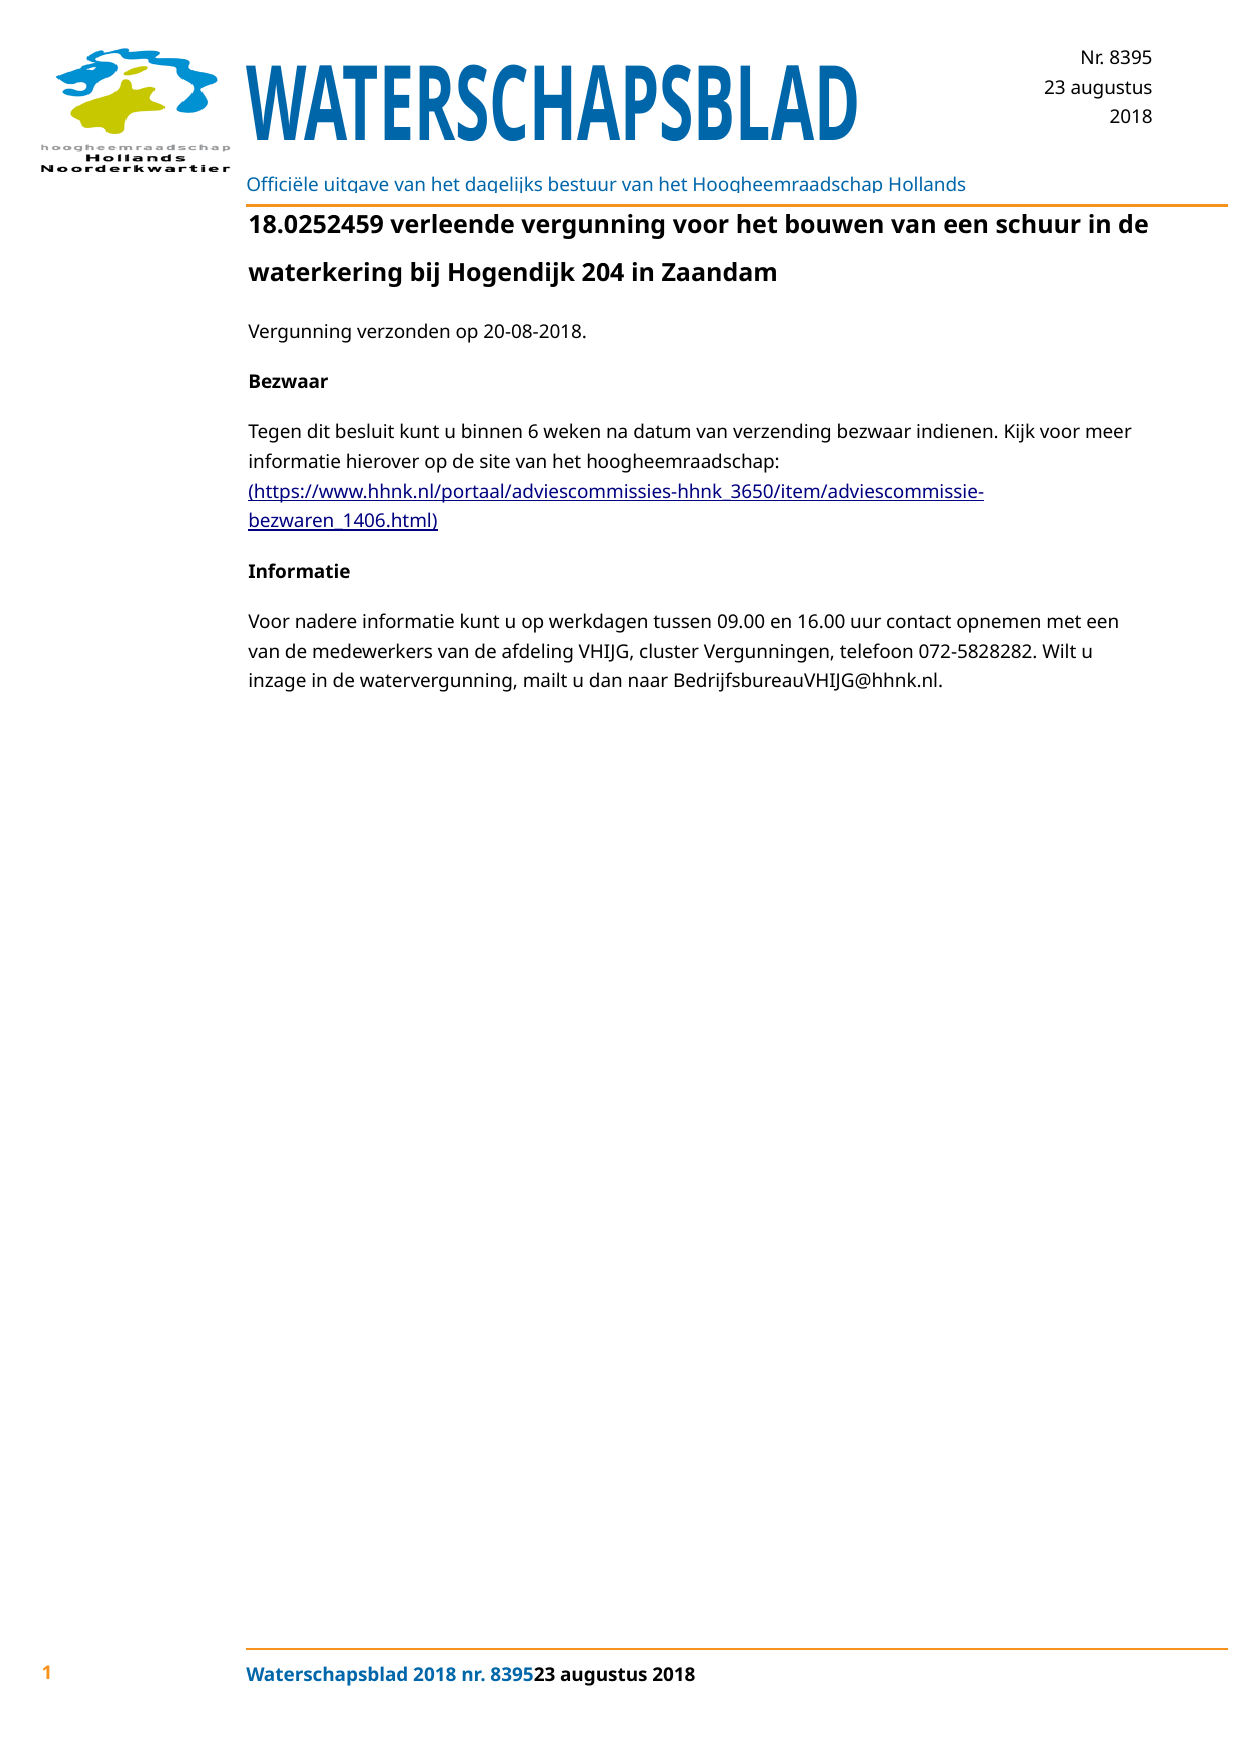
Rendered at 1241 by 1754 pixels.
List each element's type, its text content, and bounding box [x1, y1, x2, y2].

picture [41, 47, 231, 172]
text Informatie [248, 558, 1152, 584]
text 18.0252459 verleende vergunning voor het bouwen van een schuur in de waterkering bij Hogendijk 204 in Zaandam [248, 207, 1152, 288]
text Bezwaar [248, 368, 1152, 394]
text Tegen dit besluit kunt u binnen 6 weken na datum van verzending bezwaar indienen. Kijk voor meer informatie hierover op de site van het hoogheemraadschap: (https://www.hhnk.nl/portaal/adviescommissies-hhnk_3650/item/adviescommissie-bezwaren_1406.html) [248, 419, 1152, 533]
text Vergunning verzonden op 20-08-2018. [248, 318, 1152, 344]
text Voor nadere informatie kunt u op werkdagen tussen 09.00 en 16.00 uur contact opnemen met een van de medewerkers van de afdeling VHIJG, cluster Vergunningen, telefoon 072-5828282. Wilt u inzage in de watervergunning, mailt u dan naar BedrijfsbureauVHIJG@hhnk.nl. [248, 608, 1152, 693]
